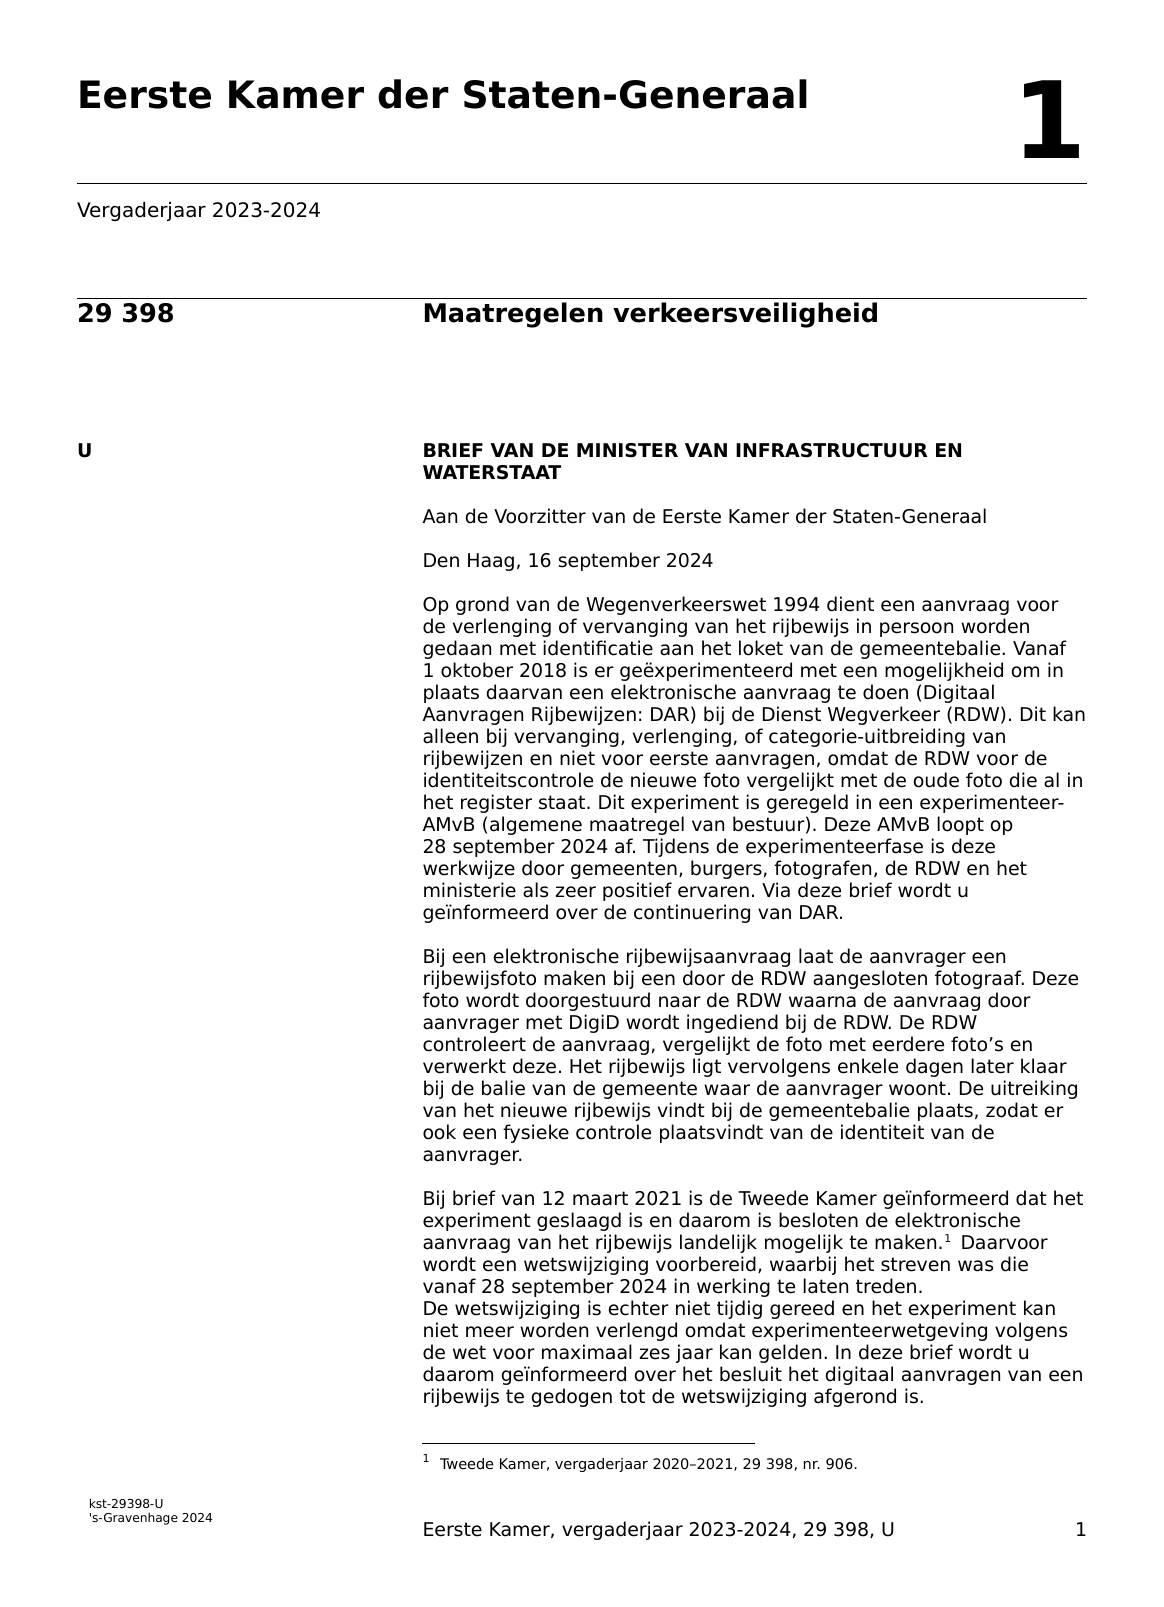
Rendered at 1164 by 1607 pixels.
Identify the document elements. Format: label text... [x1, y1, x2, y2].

text Bij een elektronische rijbewijsaanvraag laat de aanvrager een rijbewijsfoto maken bij een door de RDW aangesloten fotograaf. Deze foto wordt doorgestuurd naar de RDW waarna de aanvraag door aanvrager met DigiD wordt ingediend bij de RDW. De RDW controleert de aanvraag, vergelijkt de foto met eerdere foto’s en verwerkt deze. Het rijbewijs ligt vervolgens enkele dagen later klaar bij de balie van de gemeente waar de aanvrager woont. De uitreiking van het nieuwe rijbewijs vindt bij de gemeentebalie plaats, zodat er ook een fysieke controle plaatsvindt van de identiteit van de aanvrager. [422, 946, 1087, 1166]
table_header 1 [886, 59, 1087, 183]
table_header Eerste Kamer der Staten-Generaal [77, 59, 886, 183]
text Bij brief van 12 maart 2021 is de Tweede Kamer geïnformeerd dat het experiment geslaagd is en daarom is besloten de elektronische aanvraag van het rijbewijs landelijk mogelijk te maken. Daarvoor wordt een wetswijziging voorbereid, waarbij het streven was die vanaf 28 september 2024 in werking te laten treden. [422, 1188, 1087, 1298]
subtitle U BRIEF VAN DE MINISTER VAN INFRASTRUCTUUR EN WATERSTAAT [77, 440, 1087, 484]
text Aan de Voorzitter van de Eerste Kamer der Staten-Generaal [422, 506, 1087, 528]
text Tweede Kamer, vergaderjaar 2020–2021, 29 398, nr. 906. [422, 1452, 1087, 1474]
text kst-29398-U [88, 1497, 323, 1511]
text 's-Gravenhage 2024 [88, 1511, 323, 1525]
text Op grond van de Wegenverkeerswet 1994 dient een aanvraag voor de verlenging of vervanging van het rijbewijs in persoon worden gedaan met identificatie aan het loket van de gemeentebalie. Vanaf 1 oktober 2018 is er geëxperimenteerd met een mogelijkheid om in plaats daarvan een elektronische aanvraag te doen (Digitaal Aanvragen Rijbewijzen: DAR) bij de Dienst Wegverkeer (RDW). Dit kan alleen bij vervanging, verlenging, of categorie-uitbreiding van rijbewijzen en niet voor eerste aanvragen, omdat de RDW voor de identiteitscontrole de nieuwe foto vergelijkt met de oude foto die al in het register staat. Dit experiment is geregeld in een experimenteer-AMvB (algemene maatregel van bestuur). Deze AMvB loopt op 28 september 2024 af. Tijdens de experimenteerfase is deze werkwijze door gemeenten, burgers, fotografen, de RDW en het ministerie als zeer positief ervaren. Via deze brief wordt u geïnformeerd over de continuering van DAR. [422, 594, 1087, 924]
subtitle 29 398 Maatregelen verkeersveiligheid [77, 299, 1087, 329]
text De wetswijziging is echter niet tijdig gereed en het experiment kan niet meer worden verlengd omdat experimenteerwetgeving volgens de wet voor maximaal zes jaar kan gelden. In deze brief wordt u daarom geïnformeerd over het besluit het digitaal aanvragen van een rijbewijs te gedogen tot de wetswijziging afgerond is. [422, 1298, 1087, 1408]
table_cell Vergaderjaar 2023-2024 [77, 184, 1087, 298]
text Den Haag, 16 september 2024 [422, 550, 1087, 572]
